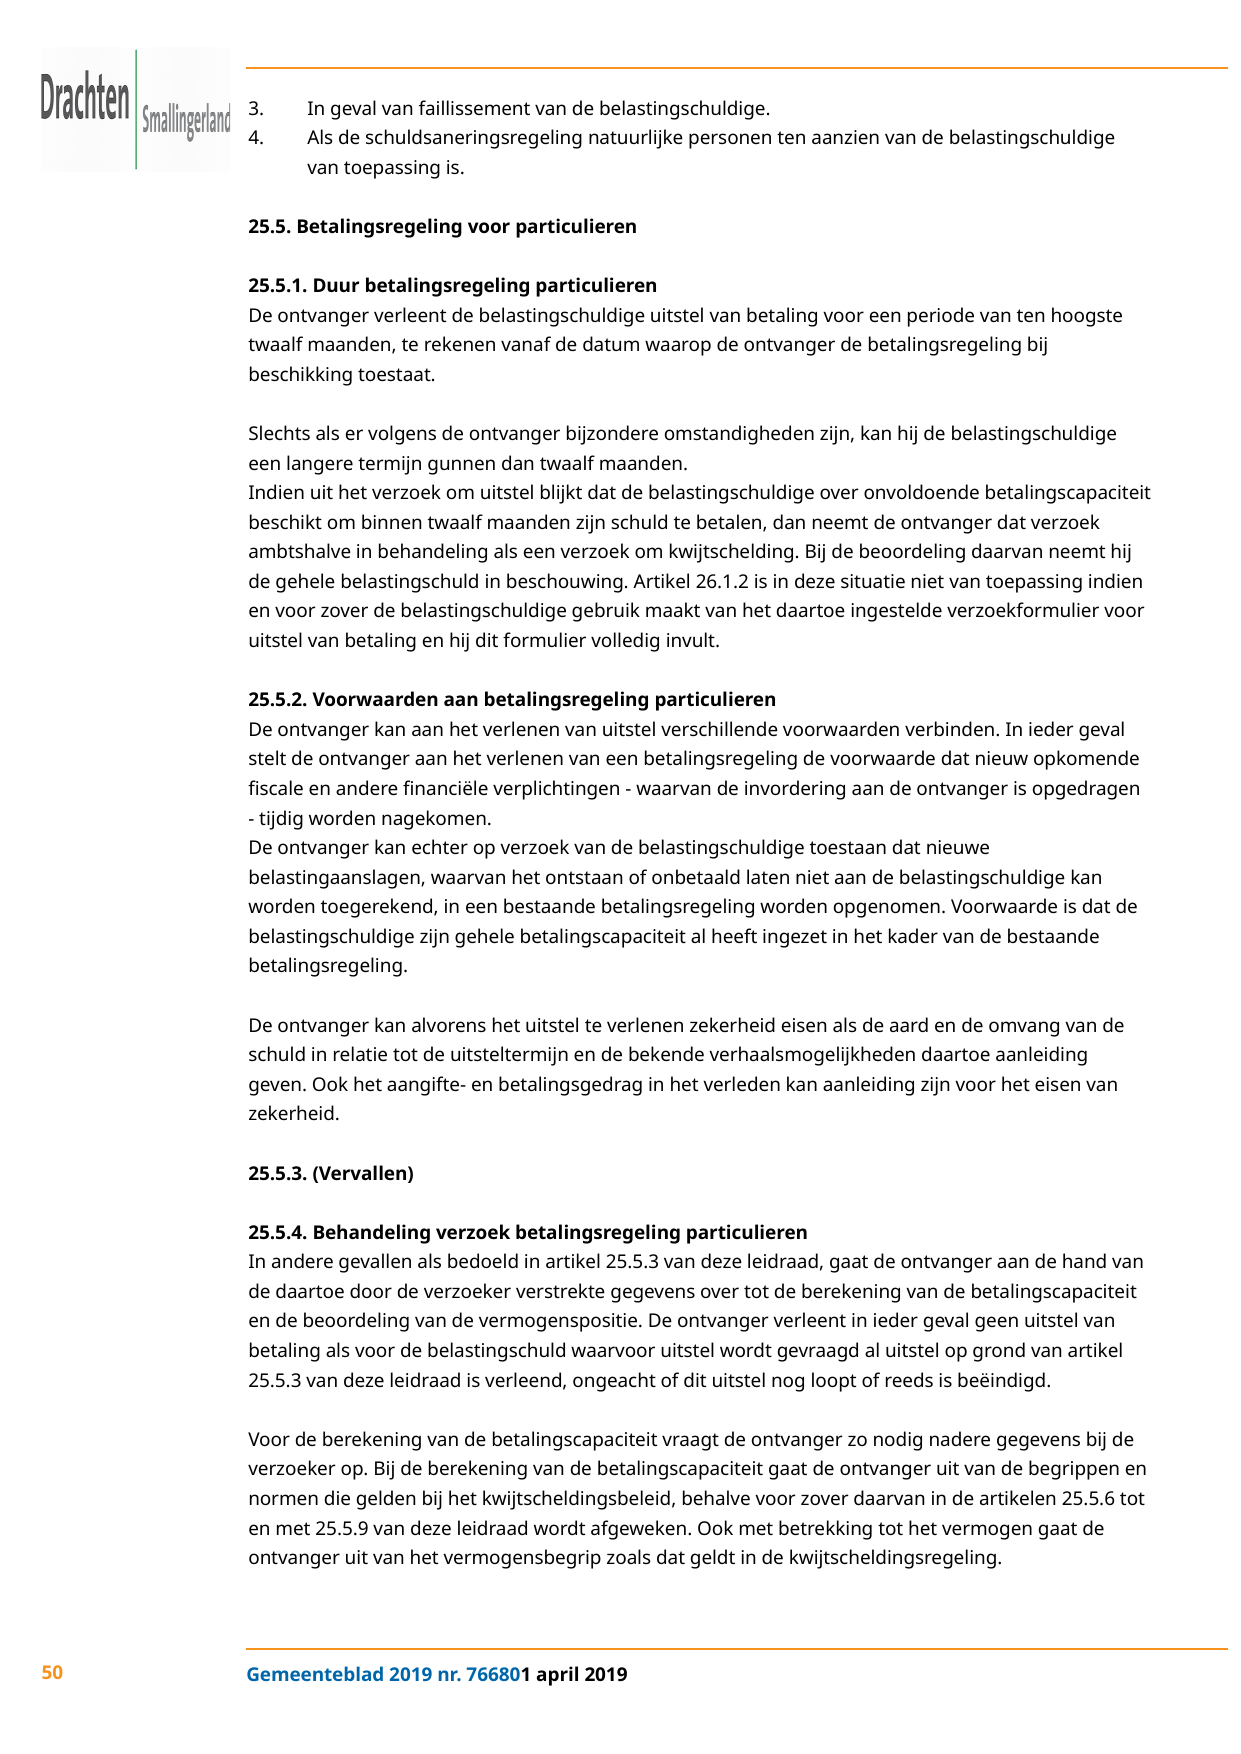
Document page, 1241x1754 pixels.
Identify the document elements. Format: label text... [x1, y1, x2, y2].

text 25.5.1. Duur betalingsregeling particulieren [248, 272, 1152, 298]
text 25.5.3. (Vervallen) [248, 1160, 1152, 1186]
text In andere gevallen als bedoeld in artikel 25.5.3 van deze leidraad, gaat de ontvanger aan de hand van de daartoe door de verzoeker verstrekte gegevens over tot de berekening van de betalingscapaciteit en de beoordeling van de vermogenspositie. De ontvanger verleent in ieder geval geen uitstel van betaling als voor de belastingschuld waarvoor uitstel wordt gevraagd al uitstel op grond van artikel 25.5.3 van deze leidraad is verleend, ongeacht of dit uitstel nog loopt of reeds is beëindigd. [248, 1248, 1152, 1393]
text Indien uit het verzoek om uitstel blijkt dat de belastingschuldige over onvoldoende betalingscapaciteit beschikt om binnen twaalf maanden zijn schuld te betalen, dan neemt de ontvanger dat verzoek ambtshalve in behandeling als een verzoek om kwijtschelding. Bij de beoordeling daarvan neemt hij de gehele belastingschuld in beschouwing. Artikel 26.1.2 is in deze situatie niet van toepassing indien en voor zover de belastingschuldige gebruik maakt van het daartoe ingestelde verzoekformulier voor uitstel van betaling en hij dit formulier volledig invult. [248, 479, 1152, 653]
list Als de schuldsaneringsregeling natuurlijke personen ten aanzien van de belastingschuldige van toepassing is. [248, 124, 1152, 180]
text De ontvanger kan echter op verzoek van de belastingschuldige toestaan dat nieuwe belastingaanslagen, waarvan het ontstaan of onbetaald laten niet aan de belastingschuldige kan worden toegerekend, in een bestaande betalingsregeling worden opgenomen. Voorwaarde is dat de belastingschuldige zijn gehele betalingscapaciteit al heeft ingezet in het kader van de bestaande betalingsregeling. [248, 834, 1152, 978]
text De ontvanger kan alvorens het uitstel te verlenen zekerheid eisen als de aard en de omvang van de schuld in relatie tot de uitsteltermijn en de bekende verhaalsmogelijkheden daartoe aanleiding geven. Ook het aangifte- en betalingsgedrag in het verleden kan aanleiding zijn voor het eisen van zekerheid. [248, 1012, 1152, 1126]
text De ontvanger kan aan het verlenen van uitstel verschillende voorwaarden verbinden. In ieder geval stelt de ontvanger aan het verlenen van een betalingsregeling de voorwaarde dat nieuw opkomende fiscale en andere financiële verplichtingen - waarvan de invordering aan de ontvanger is opgedragen - tijdig worden nagekomen. [248, 716, 1152, 831]
list In geval van faillissement van de belastingschuldige. [248, 95, 1152, 121]
text Slechts als er volgens de ontvanger bijzondere omstandigheden zijn, kan hij de belastingschuldige een langere termijn gunnen dan twaalf maanden. [248, 420, 1152, 476]
picture [41, 47, 231, 172]
text Voor de berekening van de betalingscapaciteit vraagt de ontvanger zo nodig nadere gegevens bij de verzoeker op. Bij de berekening van de betalingscapaciteit gaat de ontvanger uit van de begrippen en normen die gelden bij het kwijtscheldingsbeleid, behalve voor zover daarvan in de artikelen 25.5.6 tot en met 25.5.9 van deze leidraad wordt afgeweken. Ook met betrekking tot het vermogen gaat de ontvanger uit van het vermogensbegrip zoals dat geldt in de kwijtscheldingsregeling. [248, 1426, 1152, 1570]
text 25.5. Betalingsregeling voor particulieren [248, 213, 1152, 239]
text De ontvanger verleent de belastingschuldige uitstel van betaling voor een periode van ten hoogste twaalf maanden, te rekenen vanaf de datum waarop de ontvanger de betalingsregeling bij beschikking toestaat. [248, 302, 1152, 387]
text 25.5.2. Voorwaarden aan betalingsregeling particulieren [248, 686, 1152, 712]
text 25.5.4. Behandeling verzoek betalingsregeling particulieren [248, 1219, 1152, 1245]
